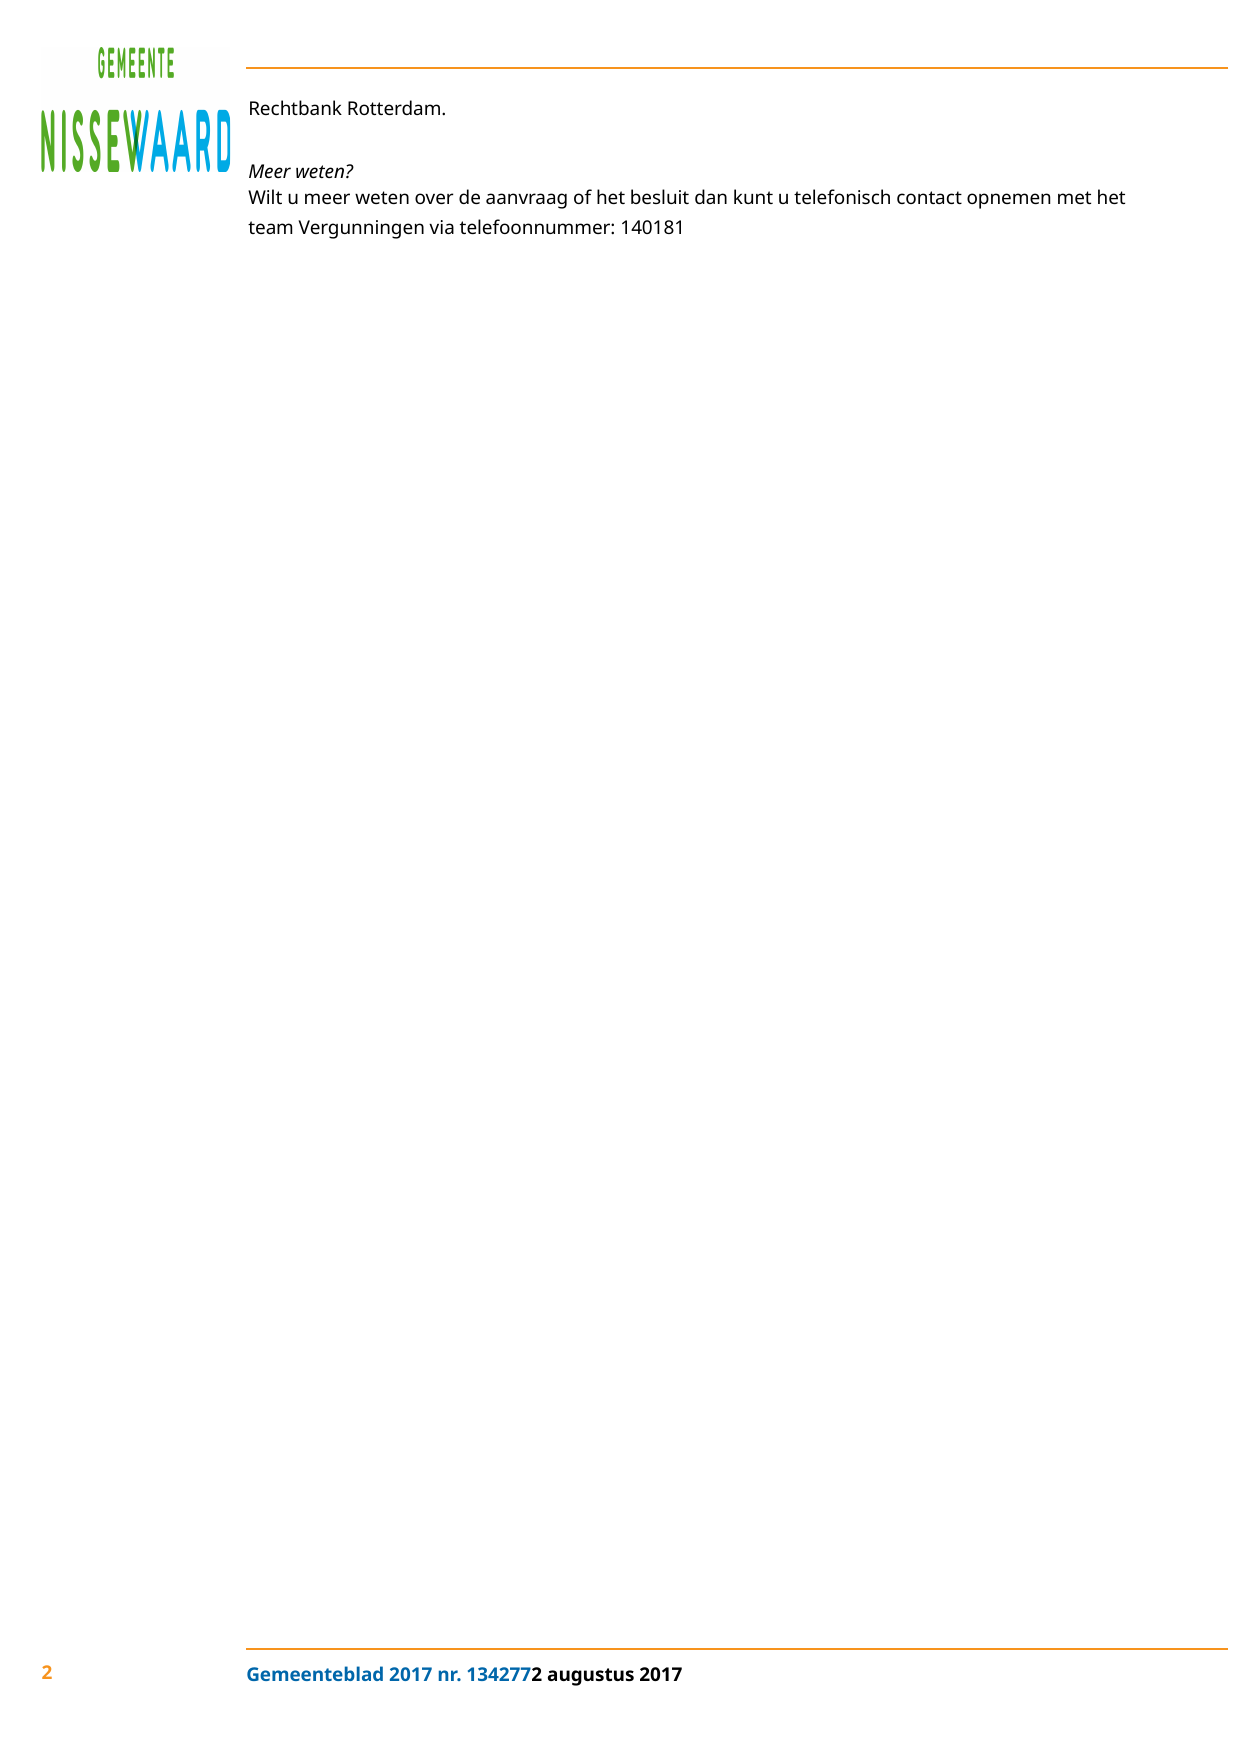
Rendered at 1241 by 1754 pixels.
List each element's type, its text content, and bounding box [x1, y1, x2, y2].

picture [176, 157, 187, 172]
text Meer weten? [248, 159, 1152, 184]
text Rechtbank Rotterdam. [248, 95, 1152, 121]
picture [41, 47, 231, 172]
picture [154, 157, 165, 172]
picture [200, 151, 206, 172]
picture [222, 122, 227, 160]
text Wilt u meer weten over de aanvraag of het besluit dan kunt u telefonisch contact opnemen met het team Vergunningen via telefoonnummer: 140181 [248, 184, 1152, 240]
picture [201, 122, 206, 138]
